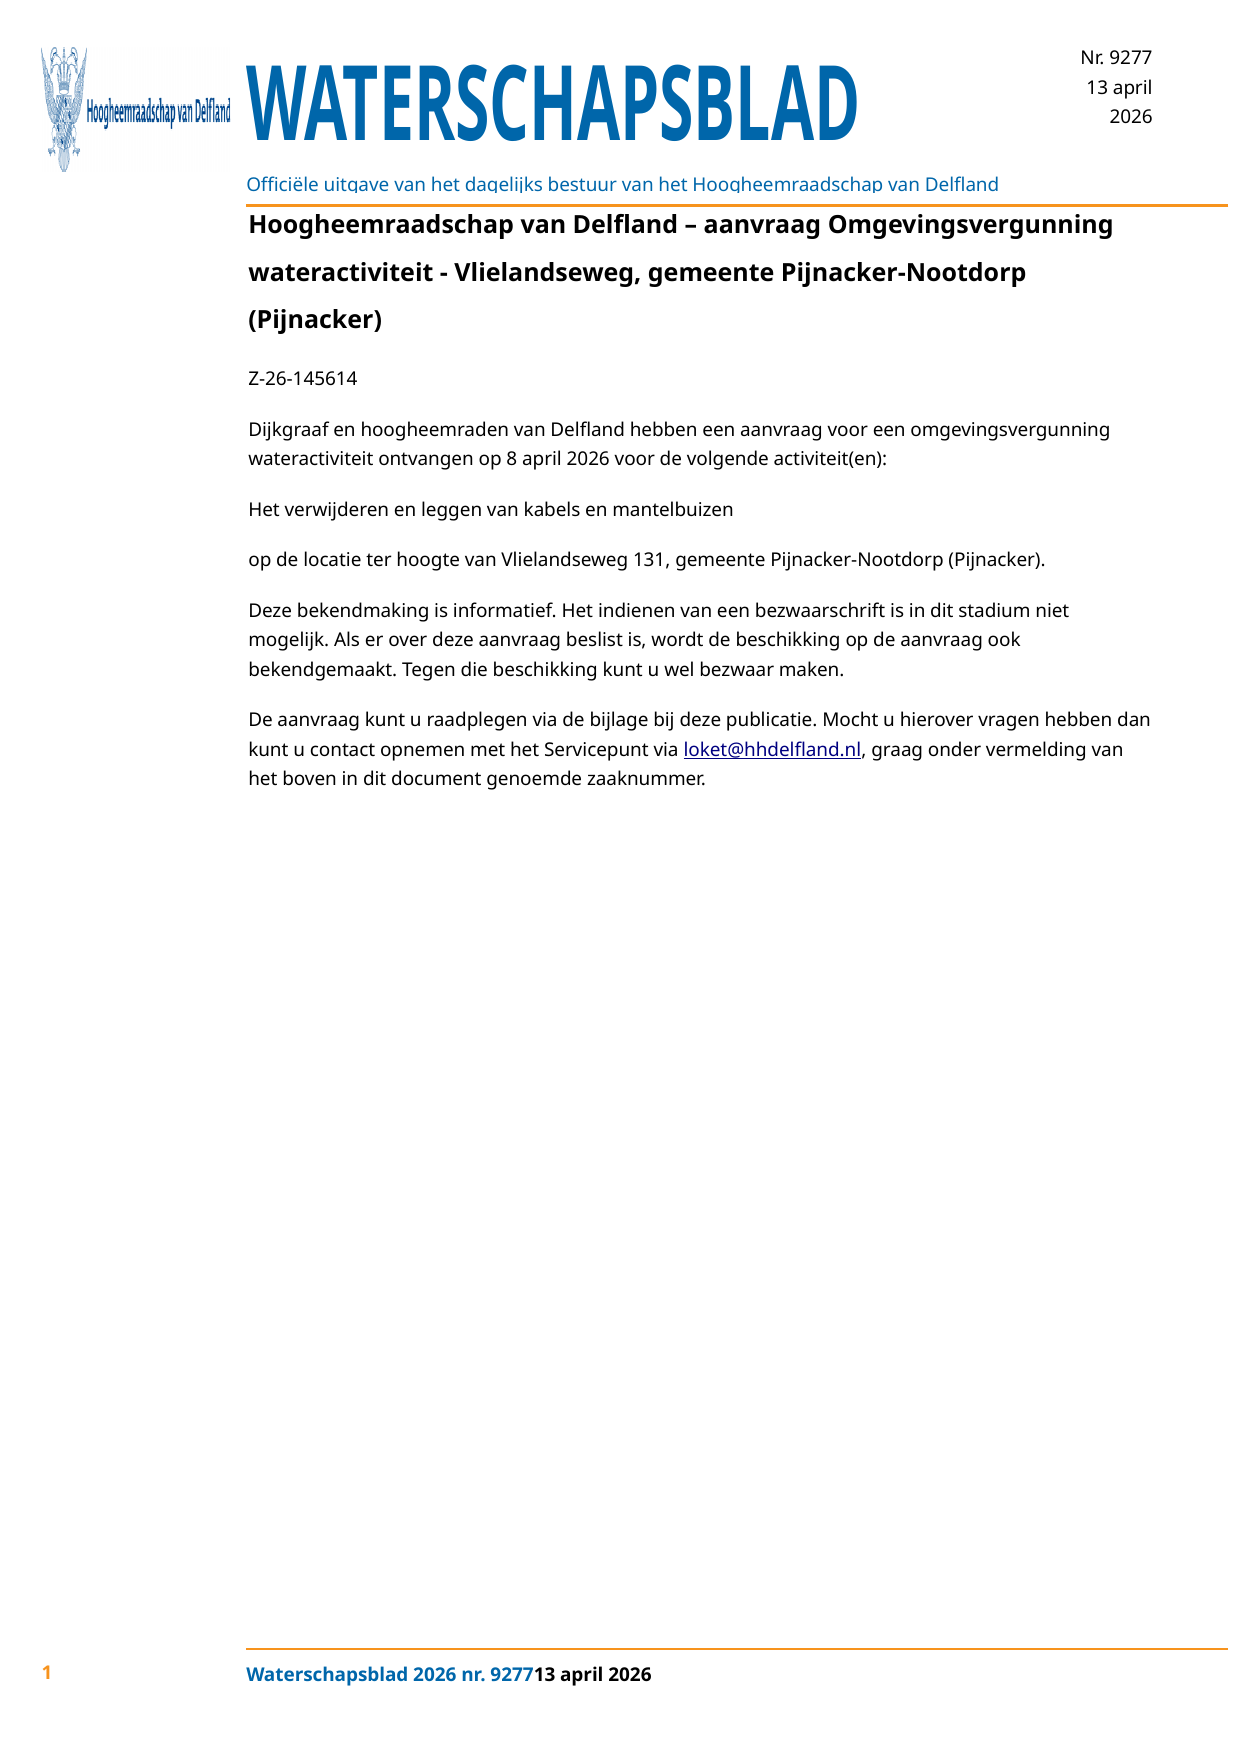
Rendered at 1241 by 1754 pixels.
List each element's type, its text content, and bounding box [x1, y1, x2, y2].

text op de locatie ter hoogte van Vlielandseweg 131, gemeente Pijnacker-Nootdorp (Pijnacker). [248, 546, 1152, 572]
text Hoogheemraadschap van Delfland – aanvraag Omgevingsvergunning wateractiviteit - Vlielandseweg, gemeente Pijnacker-Nootdorp (Pijnacker) [248, 207, 1152, 336]
text De aanvraag kunt u raadplegen via de bijlage bij deze publicatie. Mocht u hierover vragen hebben dan kunt u contact opnemen met het Servicepunt via loket@hhdelfland.nl, graag onder vermelding van het boven in dit document genoemde zaaknummer. [248, 706, 1152, 791]
text Dijkgraaf en hoogheemraden van Delfland hebben een aanvraag voor een omgevingsvergunning wateractiviteit ontvangen op 8 april 2026 voor de volgende activiteit(en): [248, 416, 1152, 471]
text Het verwijderen en leggen van kabels en mantelbuizen [248, 496, 1152, 522]
text Z-26-145614 [248, 366, 1152, 391]
picture [41, 47, 231, 172]
text Deze bekendmaking is informatief. Het indienen van een bezwaarschrift is in dit stadium niet mogelijk. Als er over deze aanvraag beslist is, wordt de beschikking op de aanvraag ook bekendgemaakt. Tegen die beschikking kunt u wel bezwaar maken. [248, 597, 1152, 682]
